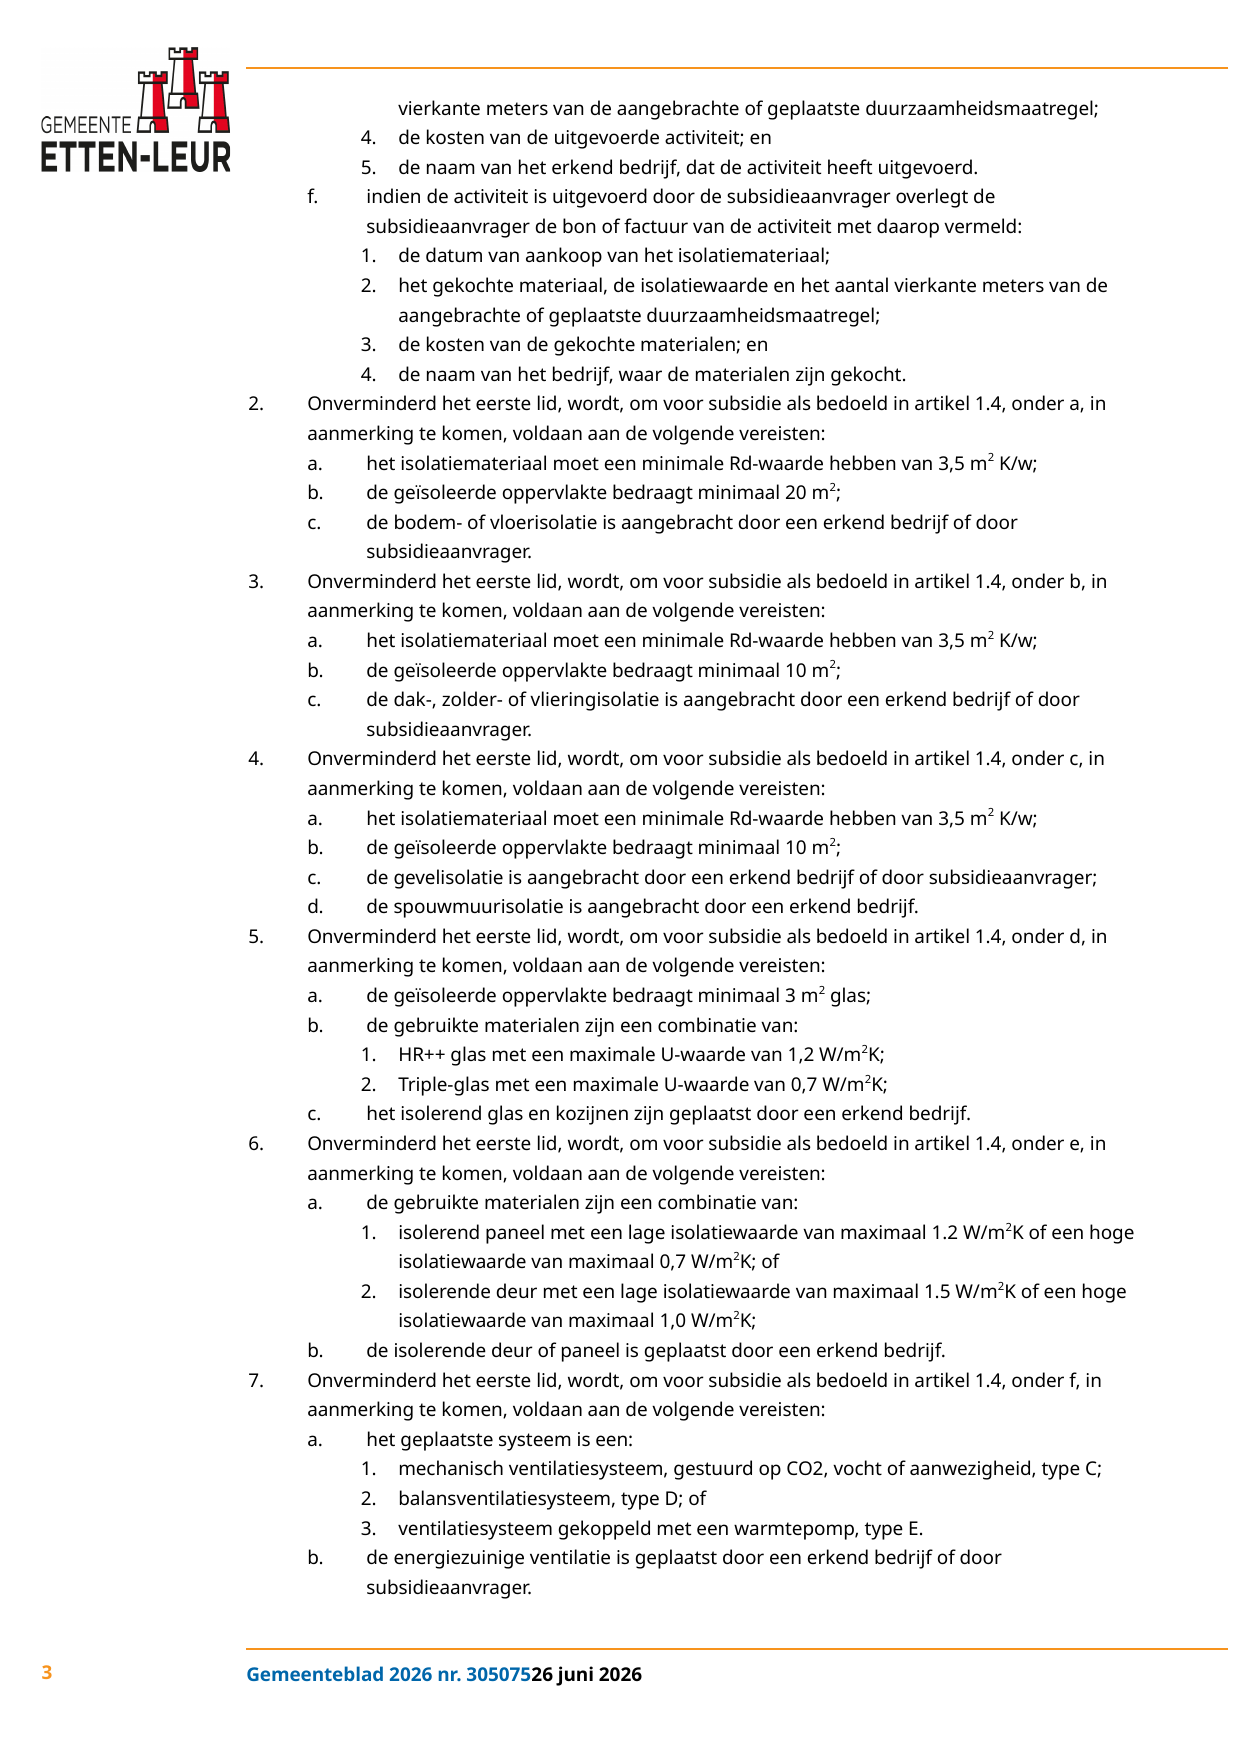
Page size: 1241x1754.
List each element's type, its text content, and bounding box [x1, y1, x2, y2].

list de naam van het bedrijf, waar de materialen zijn gekocht. [361, 361, 1152, 387]
list Onverminderd het eerste lid, wordt, om voor subsidie als bedoeld in artikel 1.4, onder e, in aanmerking te komen, voldaan aan de volgende vereisten: [248, 1130, 1152, 1186]
list indien de activiteit is uitgevoerd door de subsidieaanvrager overlegt de subsidieaanvrager de bon of factuur van de activiteit met daarop vermeld: [307, 183, 1152, 239]
list Onverminderd het eerste lid, wordt, om voor subsidie als bedoeld in artikel 1.4, onder c, in aanmerking te komen, voldaan aan de volgende vereisten: [248, 746, 1152, 801]
list de kosten van de gekochte materialen; en [361, 331, 1152, 357]
list de geïsoleerde oppervlakte bedraagt minimaal 3 m2 glas; [307, 982, 1152, 1008]
list Onverminderd het eerste lid, wordt, om voor subsidie als bedoeld in artikel 1.4, onder f, in aanmerking te komen, voldaan aan de volgende vereisten: [248, 1367, 1152, 1422]
list de kosten van de uitgevoerde activiteit; en [361, 124, 1152, 150]
list de geïsoleerde oppervlakte bedraagt minimaal 20 m2; [307, 479, 1152, 505]
list het isolatiemateriaal moet een minimale Rd-waarde hebben van 3,5 m2 K/w; [307, 805, 1152, 831]
list Triple-glas met een maximale U-waarde van 0,7 W/m2K; [361, 1071, 1152, 1097]
list de datum van aankoop van het isolatiemateriaal; [361, 243, 1152, 268]
list de gevelisolatie is aangebracht door een erkend bedrijf of door subsidieaanvrager; [307, 864, 1152, 890]
list het gekochte materiaal, de isolatiewaarde en het aantal vierkante meters van de aangebrachte of geplaatste duurzaamheidsmaatregel; [361, 272, 1152, 328]
list de isolerende deur of paneel is geplaatst door een erkend bedrijf. [307, 1337, 1152, 1363]
list Onverminderd het eerste lid, wordt, om voor subsidie als bedoeld in artikel 1.4, onder a, in aanmerking te komen, voldaan aan de volgende vereisten: [248, 391, 1152, 446]
list mechanisch ventilatiesysteem, gestuurd op CO2, vocht of aanwezigheid, type C; [361, 1456, 1152, 1481]
list het geplaatste systeem is een: [307, 1426, 1152, 1452]
list de geïsoleerde oppervlakte bedraagt minimaal 10 m2; [307, 657, 1152, 683]
list de dak-, zolder- of vlieringisolatie is aangebracht door een erkend bedrijf of door subsidieaanvrager. [307, 686, 1152, 742]
picture [41, 47, 231, 172]
list HR++ glas met een maximale U-waarde van 1,2 W/m2K; [361, 1041, 1152, 1067]
list de spouwmuurisolatie is aangebracht door een erkend bedrijf. [307, 893, 1152, 919]
list het isolatiemateriaal moet een minimale Rd-waarde hebben van 3,5 m2 K/w; [307, 627, 1152, 653]
list balansventilatiesysteem, type D; of [361, 1485, 1152, 1511]
list de geïsoleerde oppervlakte bedraagt minimaal 10 m2; [307, 834, 1152, 860]
list de gebruikte materialen zijn een combinatie van: [307, 1012, 1152, 1038]
list vierkante meters van de aangebrachte of geplaatste duurzaamheidsmaatregel; [361, 95, 1152, 121]
list de gebruikte materialen zijn een combinatie van: [307, 1189, 1152, 1215]
list Onverminderd het eerste lid, wordt, om voor subsidie als bedoeld in artikel 1.4, onder d, in aanmerking te komen, voldaan aan de volgende vereisten: [248, 923, 1152, 978]
list het isolerend glas en kozijnen zijn geplaatst door een erkend bedrijf. [307, 1101, 1152, 1126]
list de bodem- of vloerisolatie is aangebracht door een erkend bedrijf of door subsidieaanvrager. [307, 509, 1152, 564]
list Onverminderd het eerste lid, wordt, om voor subsidie als bedoeld in artikel 1.4, onder b, in aanmerking te komen, voldaan aan de volgende vereisten: [248, 568, 1152, 623]
list de energiezuinige ventilatie is geplaatst door een erkend bedrijf of door subsidieaanvrager. [307, 1544, 1152, 1600]
list isolerende deur met een lage isolatiewaarde van maximaal 1.5 W/m2K of een hoge isolatiewaarde van maximaal 1,0 W/m2K; [361, 1278, 1152, 1333]
list de naam van het erkend bedrijf, dat de activiteit heeft uitgevoerd. [361, 154, 1152, 180]
list het isolatiemateriaal moet een minimale Rd-waarde hebben van 3,5 m2 K/w; [307, 450, 1152, 476]
list isolerend paneel met een lage isolatiewaarde van maximaal 1.2 W/m2K of een hoge isolatiewaarde van maximaal 0,7 W/m2K; of [361, 1219, 1152, 1274]
list ventilatiesysteem gekoppeld met een warmtepomp, type E. [361, 1515, 1152, 1541]
